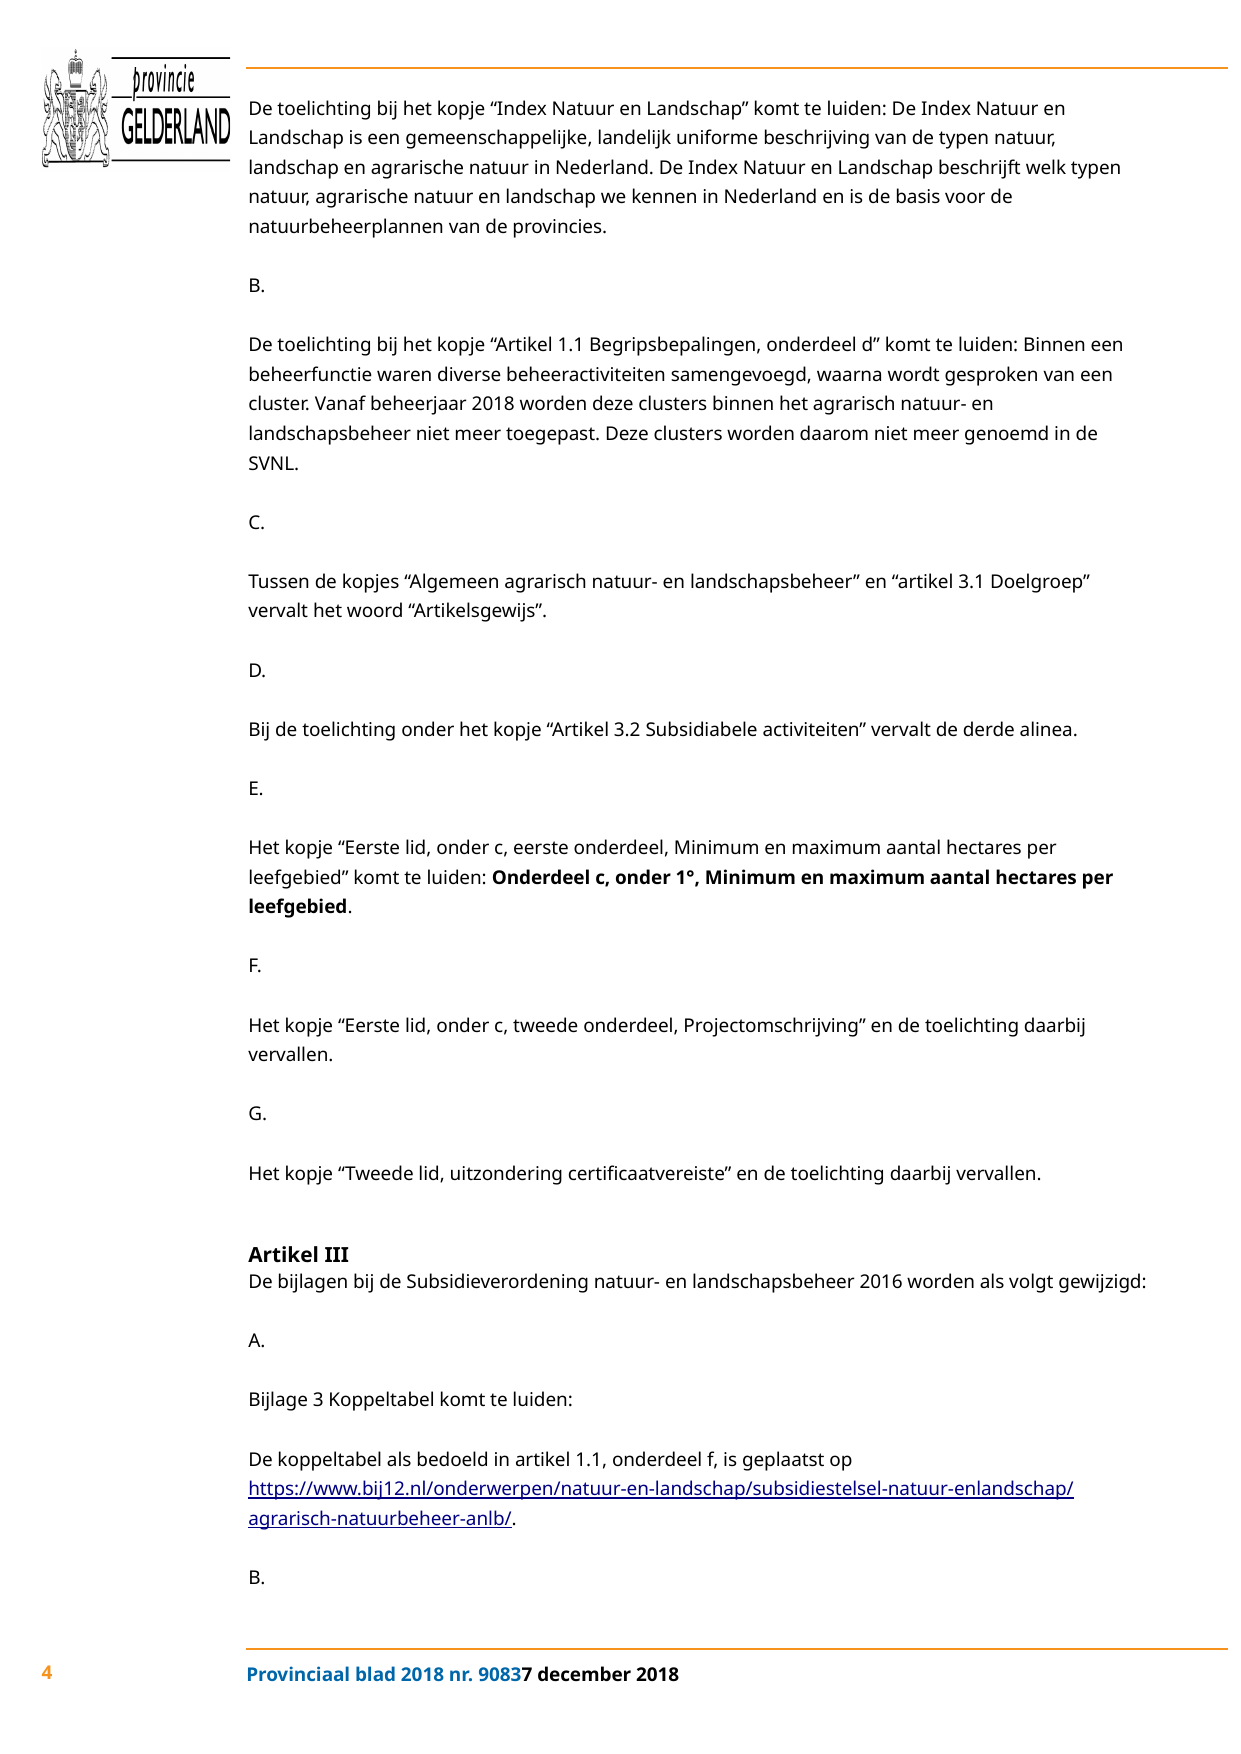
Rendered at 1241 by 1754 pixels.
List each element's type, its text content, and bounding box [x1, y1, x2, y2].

text E. [248, 775, 1152, 801]
text Artikel III [248, 1240, 1152, 1268]
text De bijlagen bij de Subsidieverordening natuur- en landschapsbeheer 2016 worden als volgt gewijzigd: [248, 1268, 1152, 1294]
text Het kopje “Eerste lid, onder c, tweede onderdeel, Projectomschrijving” en de toelichting daarbij vervallen. [248, 1012, 1152, 1067]
text Het kopje “Tweede lid, uitzondering certificaatvereiste” en de toelichting daarbij vervallen. [248, 1160, 1152, 1186]
text Het kopje “Eerste lid, onder c, eerste onderdeel, Minimum en maximum aantal hectares per leefgebied” komt te luiden: Onderdeel c, onder 1°, Minimum en maximum aantal hectares per leefgebied. [248, 834, 1152, 919]
text De toelichting bij het kopje “Artikel 1.1 Begripsbepalingen, onderdeel d” komt te luiden: Binnen een beheerfunctie waren diverse beheeractiviteiten samengevoegd, waarna wordt gesproken van een cluster. Vanaf beheerjaar 2018 worden deze clusters binnen het agrarisch natuur- en landschapsbeheer niet meer toegepast. Deze clusters worden daarom niet meer genoemd in de SVNL. [248, 331, 1152, 476]
text B. [248, 272, 1152, 298]
text De koppeltabel als bedoeld in artikel 1.1, onderdeel f, is geplaatst op https://www.bij12.nl/onderwerpen/natuur-en-landschap/subsidiestelsel-natuur-enlandschap/agrarisch-natuurbeheer-anlb/. [248, 1446, 1152, 1531]
text A. [248, 1327, 1152, 1353]
text F. [248, 953, 1152, 978]
text Bij de toelichting onder het kopje “Artikel 3.2 Subsidiabele activiteiten” vervalt de derde alinea. [248, 716, 1152, 742]
text Tussen de kopjes “Algemeen agrarisch natuur- en landschapsbeheer” en “artikel 3.1 Doelgroep” vervalt het woord “Artikelsgewijs”. [248, 568, 1152, 623]
text De toelichting bij het kopje “Index Natuur en Landschap” komt te luiden: De Index Natuur en Landschap is een gemeenschappelijke, landelijk uniforme beschrijving van de typen natuur, landschap en agrarische natuur in Nederland. De Index Natuur en Landschap beschrijft welk typen natuur, agrarische natuur en landschap we kennen in Nederland en is de basis voor de natuurbeheerplannen van de provincies. [248, 95, 1152, 239]
text Bijlage 3 Koppeltabel komt te luiden: [248, 1387, 1152, 1412]
text C. [248, 509, 1152, 535]
text D. [248, 657, 1152, 683]
text B. [248, 1564, 1152, 1590]
text G. [248, 1101, 1152, 1126]
picture [41, 47, 231, 172]
